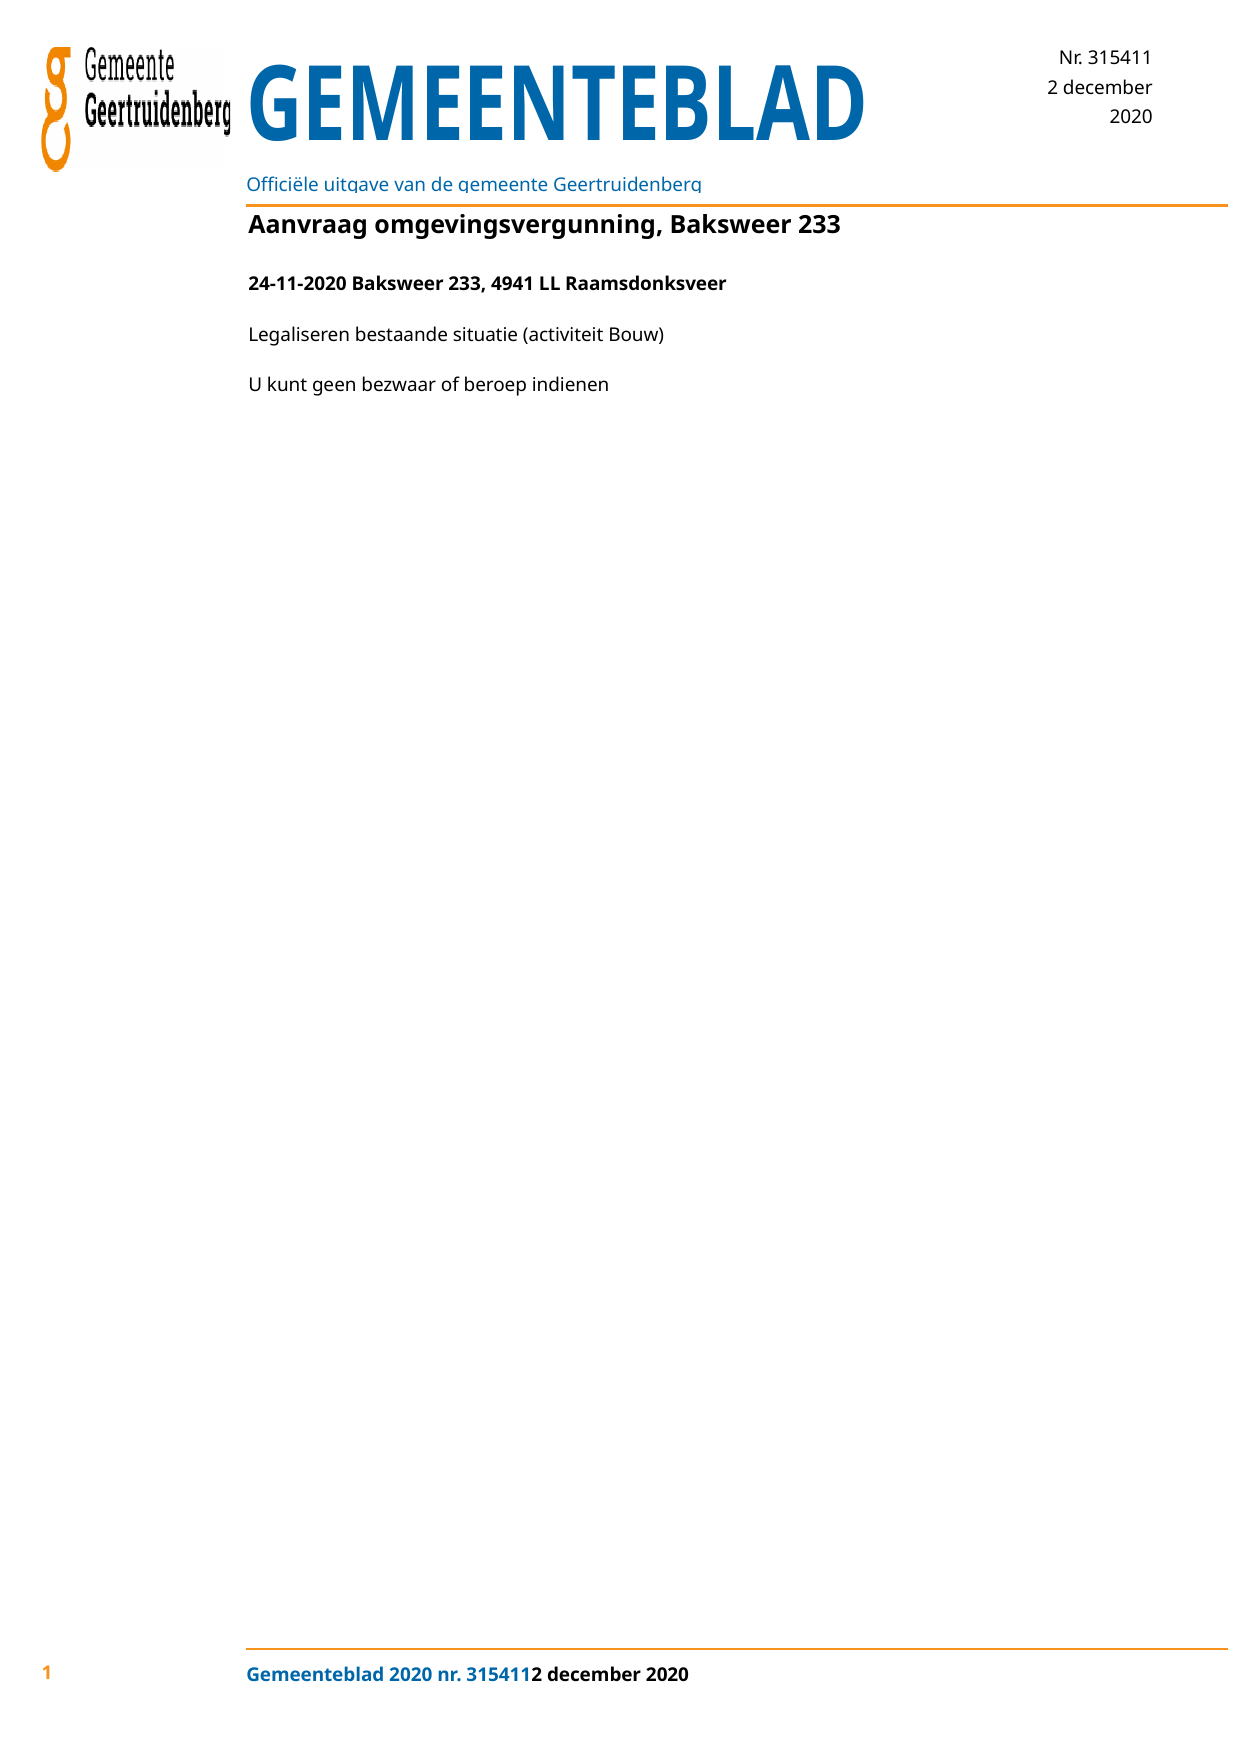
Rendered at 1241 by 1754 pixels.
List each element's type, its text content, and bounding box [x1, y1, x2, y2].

text 24-11-2020 Baksweer 233, 4941 LL Raamsdonksveer [248, 270, 1152, 296]
text U kunt geen bezwaar of beroep indienen [248, 371, 1152, 397]
picture [41, 47, 231, 172]
text Legaliseren bestaande situatie (activiteit Bouw) [248, 321, 1152, 346]
text Aanvraag omgevingsvergunning, Baksweer 233 [248, 207, 1152, 241]
